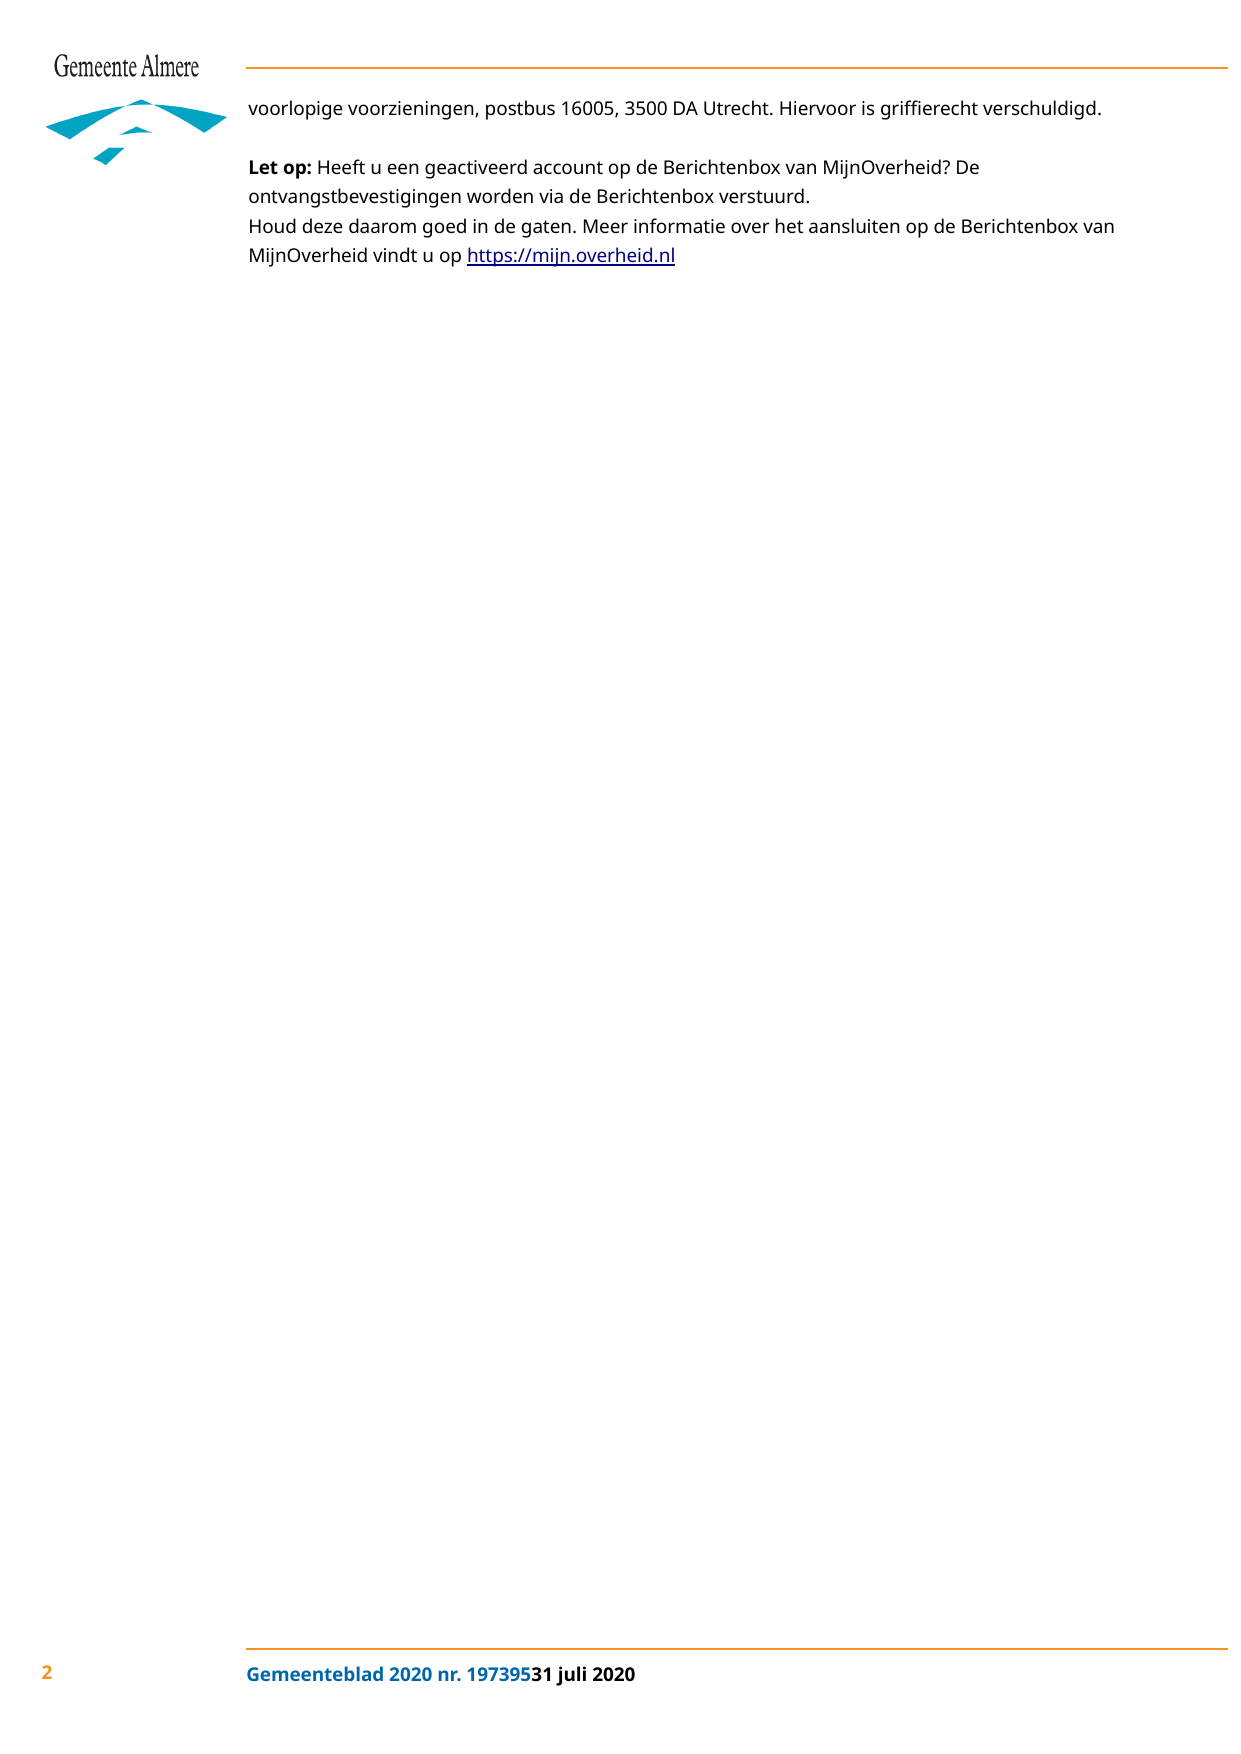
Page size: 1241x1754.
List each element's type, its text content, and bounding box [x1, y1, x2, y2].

picture [41, 47, 231, 172]
text Let op: Heeft u een geactiveerd account op de Berichtenbox van MijnOverheid? De ontvangstbevestigingen worden via de Berichtenbox verstuurd. [248, 154, 1152, 209]
text voorlopige voorzieningen, postbus 16005, 3500 DA Utrecht. Hiervoor is griffierecht verschuldigd. [248, 95, 1152, 121]
text Houd deze daarom goed in de gaten. Meer informatie over het aansluiten op de Berichtenbox van MijnOverheid vindt u op https://mijn.overheid.nl [248, 213, 1152, 268]
